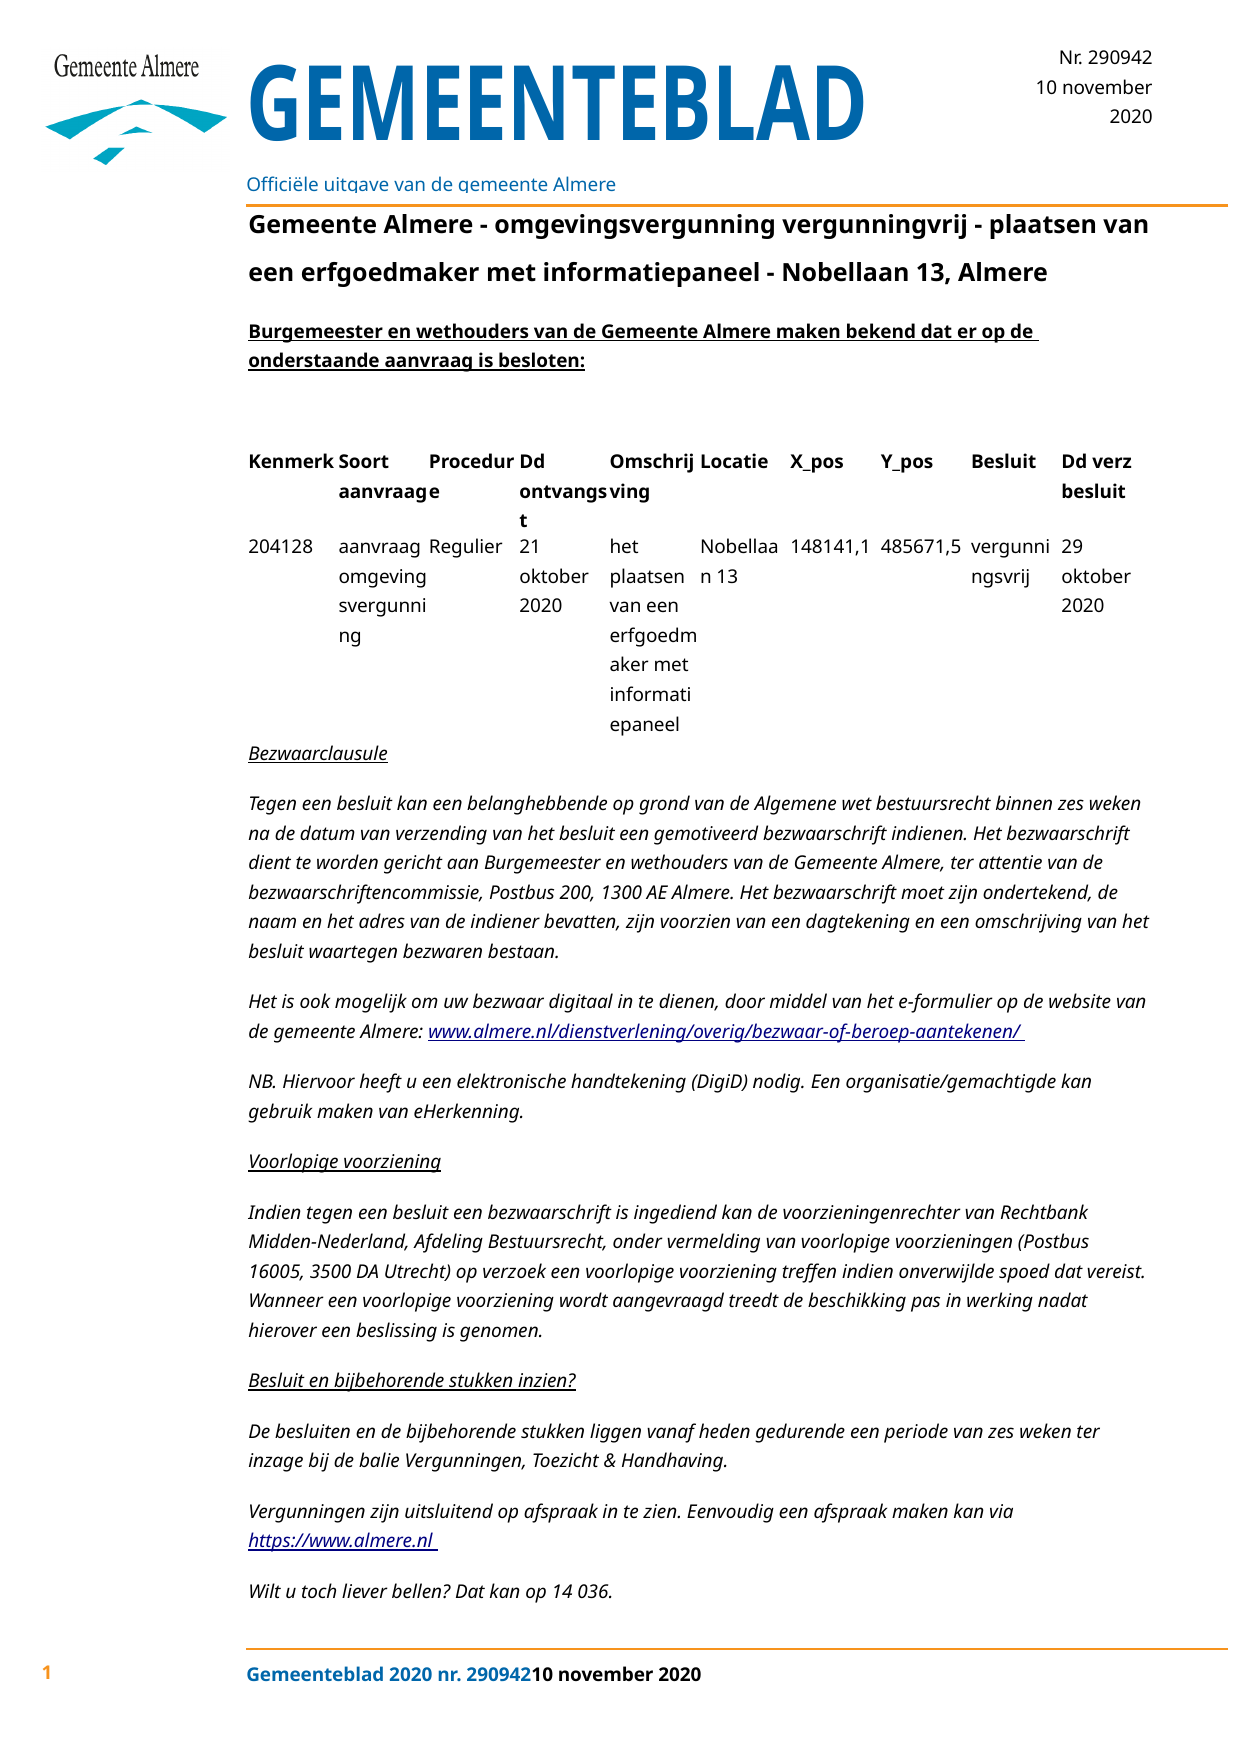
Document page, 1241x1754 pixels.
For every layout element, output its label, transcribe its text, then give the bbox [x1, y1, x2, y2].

table_header Omschrijving [609, 449, 700, 533]
picture [41, 47, 231, 172]
table_cell 485671,5 [881, 533, 971, 737]
table_header Kenmerk [248, 449, 338, 533]
text Wilt u toch liever bellen? Dat kan op 14 036. [248, 1578, 1152, 1604]
text Burgemeester en wethouders van de Gemeente Almere maken bekend dat er op de onderstaande aanvraag is besloten: [248, 318, 1152, 373]
table_cell Regulier [429, 533, 519, 737]
table_header Dd verz besluit [1061, 449, 1152, 533]
table_header Dd ontvangst [519, 449, 609, 533]
text Het is ook mogelijk om uw bezwaar digitaal in te dienen, door middel van het e-formulier op de website van de gemeente Almere: www.almere.nl/dienstverlening/overig/bezwaar-of-beroep-aantekenen/ [248, 988, 1152, 1044]
table_header Soort aanvraag [338, 449, 429, 533]
table_cell 29 oktober 2020 [1061, 533, 1152, 737]
table_header Locatie [700, 449, 790, 533]
table_cell 148141,1 [790, 533, 881, 737]
table_cell Nobellaan 13 [700, 533, 790, 737]
text Besluit en bijbehorende stukken inzien? [248, 1368, 1152, 1393]
table_cell 21 oktober 2020 [519, 533, 609, 737]
text Indien tegen een besluit een bezwaarschrift is ingediend kan de voorzieningenrechter van Rechtbank Midden-Nederland, Afdeling Bestuursrecht, onder vermelding van voorlopige voorzieningen (Postbus 16005, 3500 DA Utrecht) op verzoek een voorlopige voorziening treffen indien onverwijlde spoed dat vereist. Wanneer een voorlopige voorziening wordt aangevraagd treedt de beschikking pas in werking nadat hierover een beslissing is genomen. [248, 1199, 1152, 1343]
table_cell aanvraag omgevingsvergunning [338, 533, 429, 737]
table_header Procedure [429, 449, 519, 533]
table_header Besluit [971, 449, 1061, 533]
text NB. Hiervoor heeft u een elektronische handtekening (DigiD) nodig. Een organisatie/gemachtigde kan gebruik maken van eHerkenning. [248, 1068, 1152, 1124]
table_header X_pos [790, 449, 881, 533]
text Vergunningen zijn uitsluitend op afspraak in te zien. Eenvoudig een afspraak maken kan via https://www.almere.nl [248, 1498, 1152, 1553]
table_cell vergunningsvrij [971, 533, 1061, 737]
table_header Y_pos [881, 449, 971, 533]
text Tegen een besluit kan een belanghebbende op grond van de Algemene wet bestuursrecht binnen zes weken na de datum van verzending van het besluit een gemotiveerd bezwaarschrift indienen. Het bezwaarschrift dient te worden gericht aan Burgemeester en wethouders van de Gemeente Almere, ter attentie van de bezwaarschriftencommissie, Postbus 200, 1300 AE Almere. Het bezwaarschrift moet zijn ondertekend, de naam en het adres van de indiener bevatten, zijn voorzien van een dagtekening en een omschrijving van het besluit waartegen bezwaren bestaan. [248, 790, 1152, 964]
text De besluiten en de bijbehorende stukken liggen vanaf heden gedurende een periode van zes weken ter inzage bij de balie Vergunningen, Toezicht & Handhaving. [248, 1418, 1152, 1473]
text Gemeente Almere - omgevingsvergunning vergunningvrij - plaatsen van een erfgoedmaker met informatiepaneel - Nobellaan 13, Almere [248, 207, 1152, 288]
text Voorlopige voorziening [248, 1148, 1152, 1174]
table_cell 204128 [248, 533, 338, 737]
table_cell het plaatsen van een erfgoedmaker met informatiepaneel [609, 533, 700, 737]
text Bezwaarclausule [248, 740, 1152, 766]
